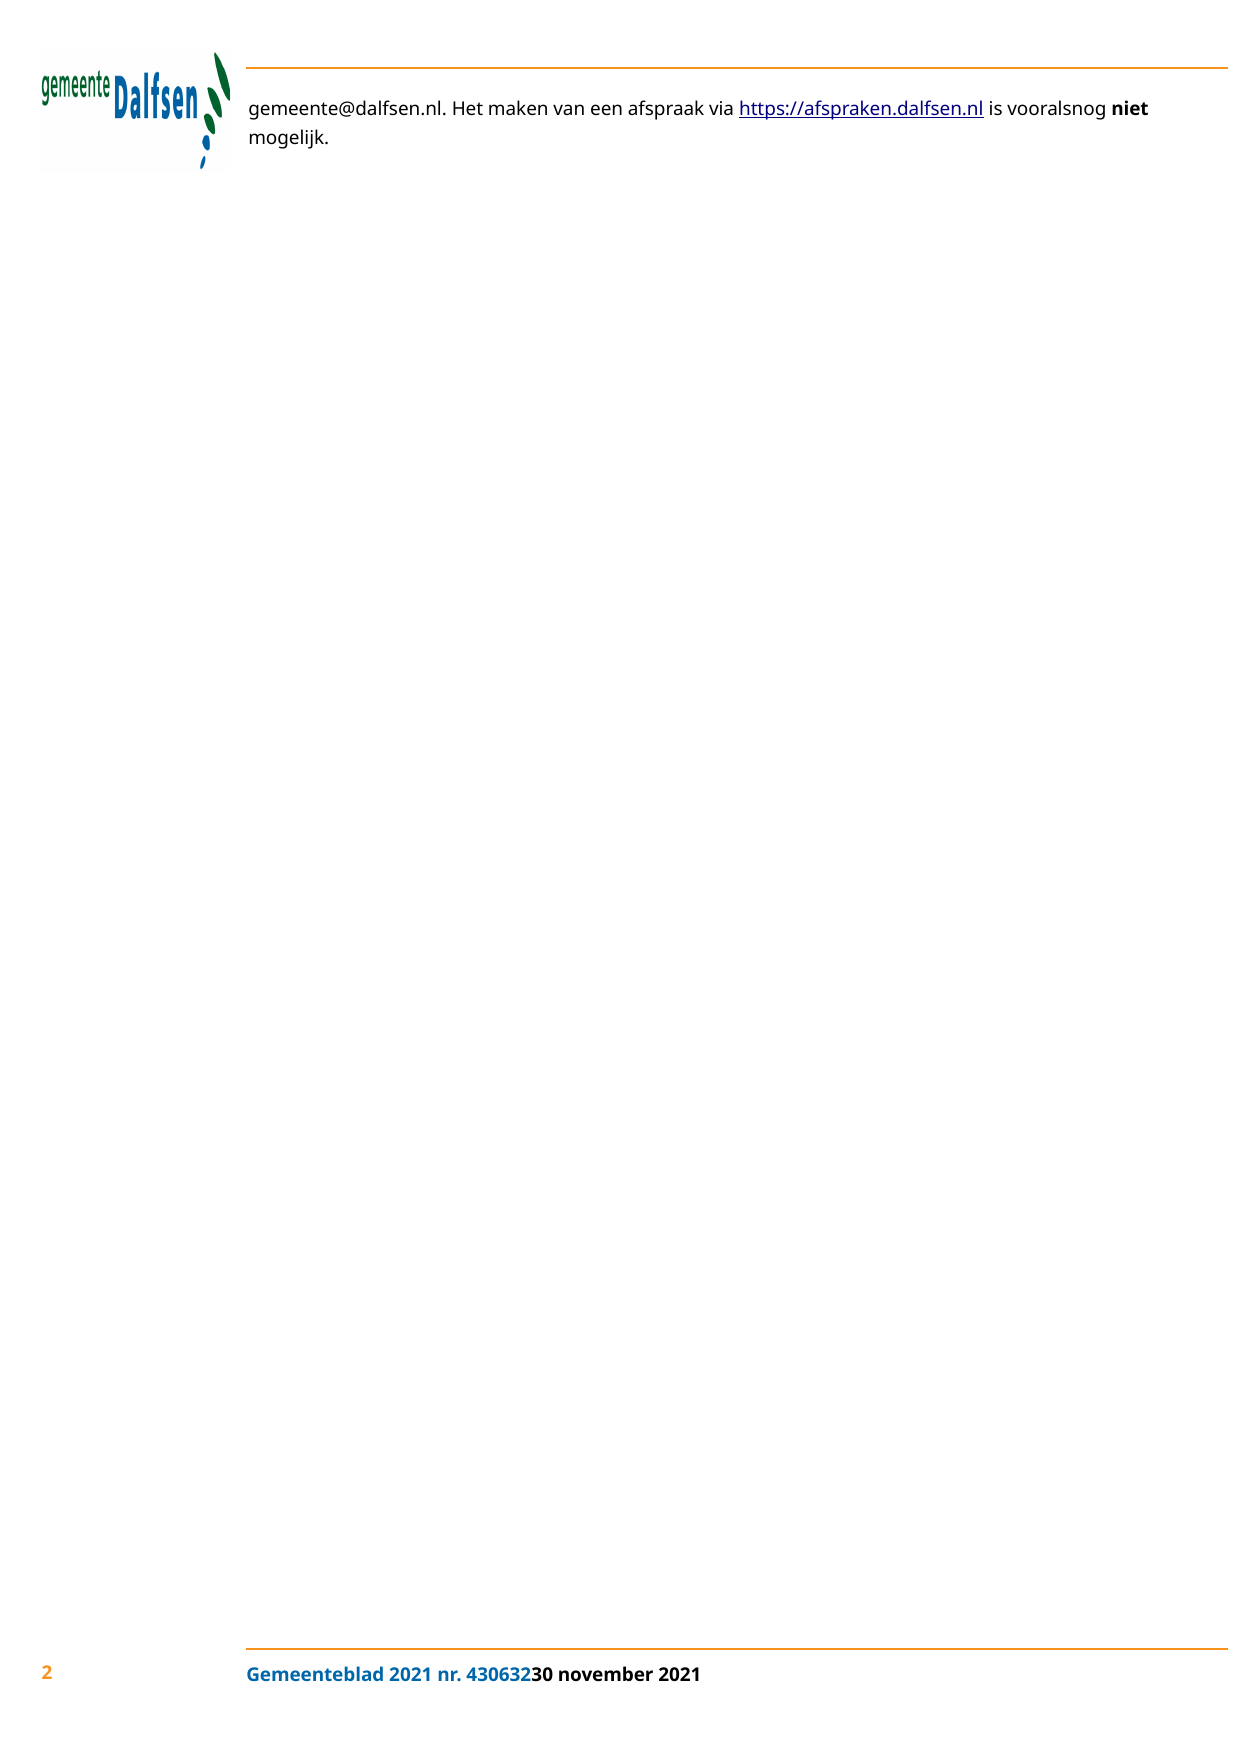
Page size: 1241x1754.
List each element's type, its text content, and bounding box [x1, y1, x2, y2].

picture [41, 47, 231, 172]
text gemeente@dalfsen.nl. Het maken van een afspraak via https://afspraken.dalfsen.nl is vooralsnog niet mogelijk. [248, 95, 1152, 150]
